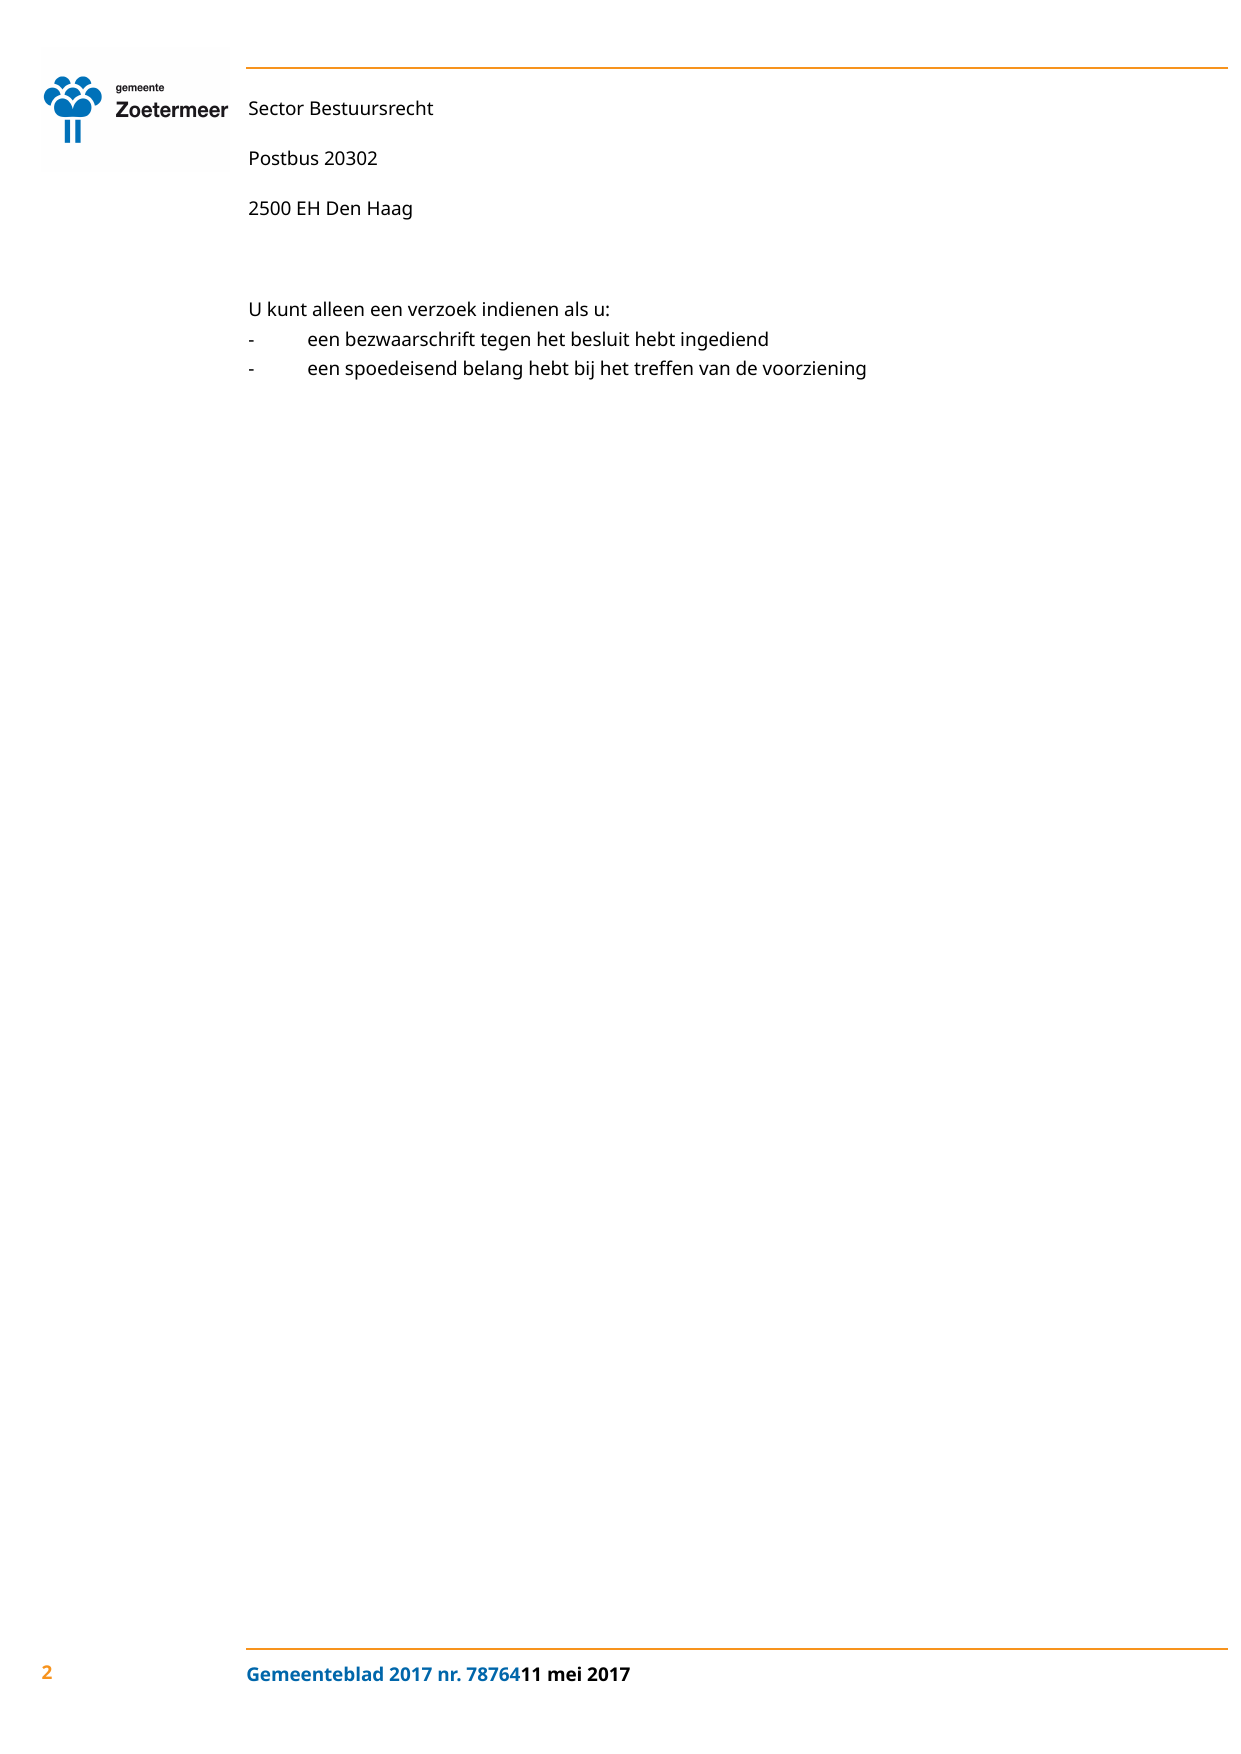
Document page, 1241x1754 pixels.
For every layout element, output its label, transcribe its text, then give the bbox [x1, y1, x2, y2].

picture [41, 47, 231, 172]
text 2500 EH Den Haag [248, 196, 1152, 221]
text Sector Bestuursrecht [248, 95, 1152, 121]
list een spoedeisend belang hebt bij het treffen van de voorziening [248, 356, 1152, 381]
text Postbus 20302 [248, 145, 1152, 171]
text U kunt alleen een verzoek indienen als u: [248, 296, 1152, 322]
list een bezwaarschrift tegen het besluit hebt ingediend [248, 326, 1152, 352]
